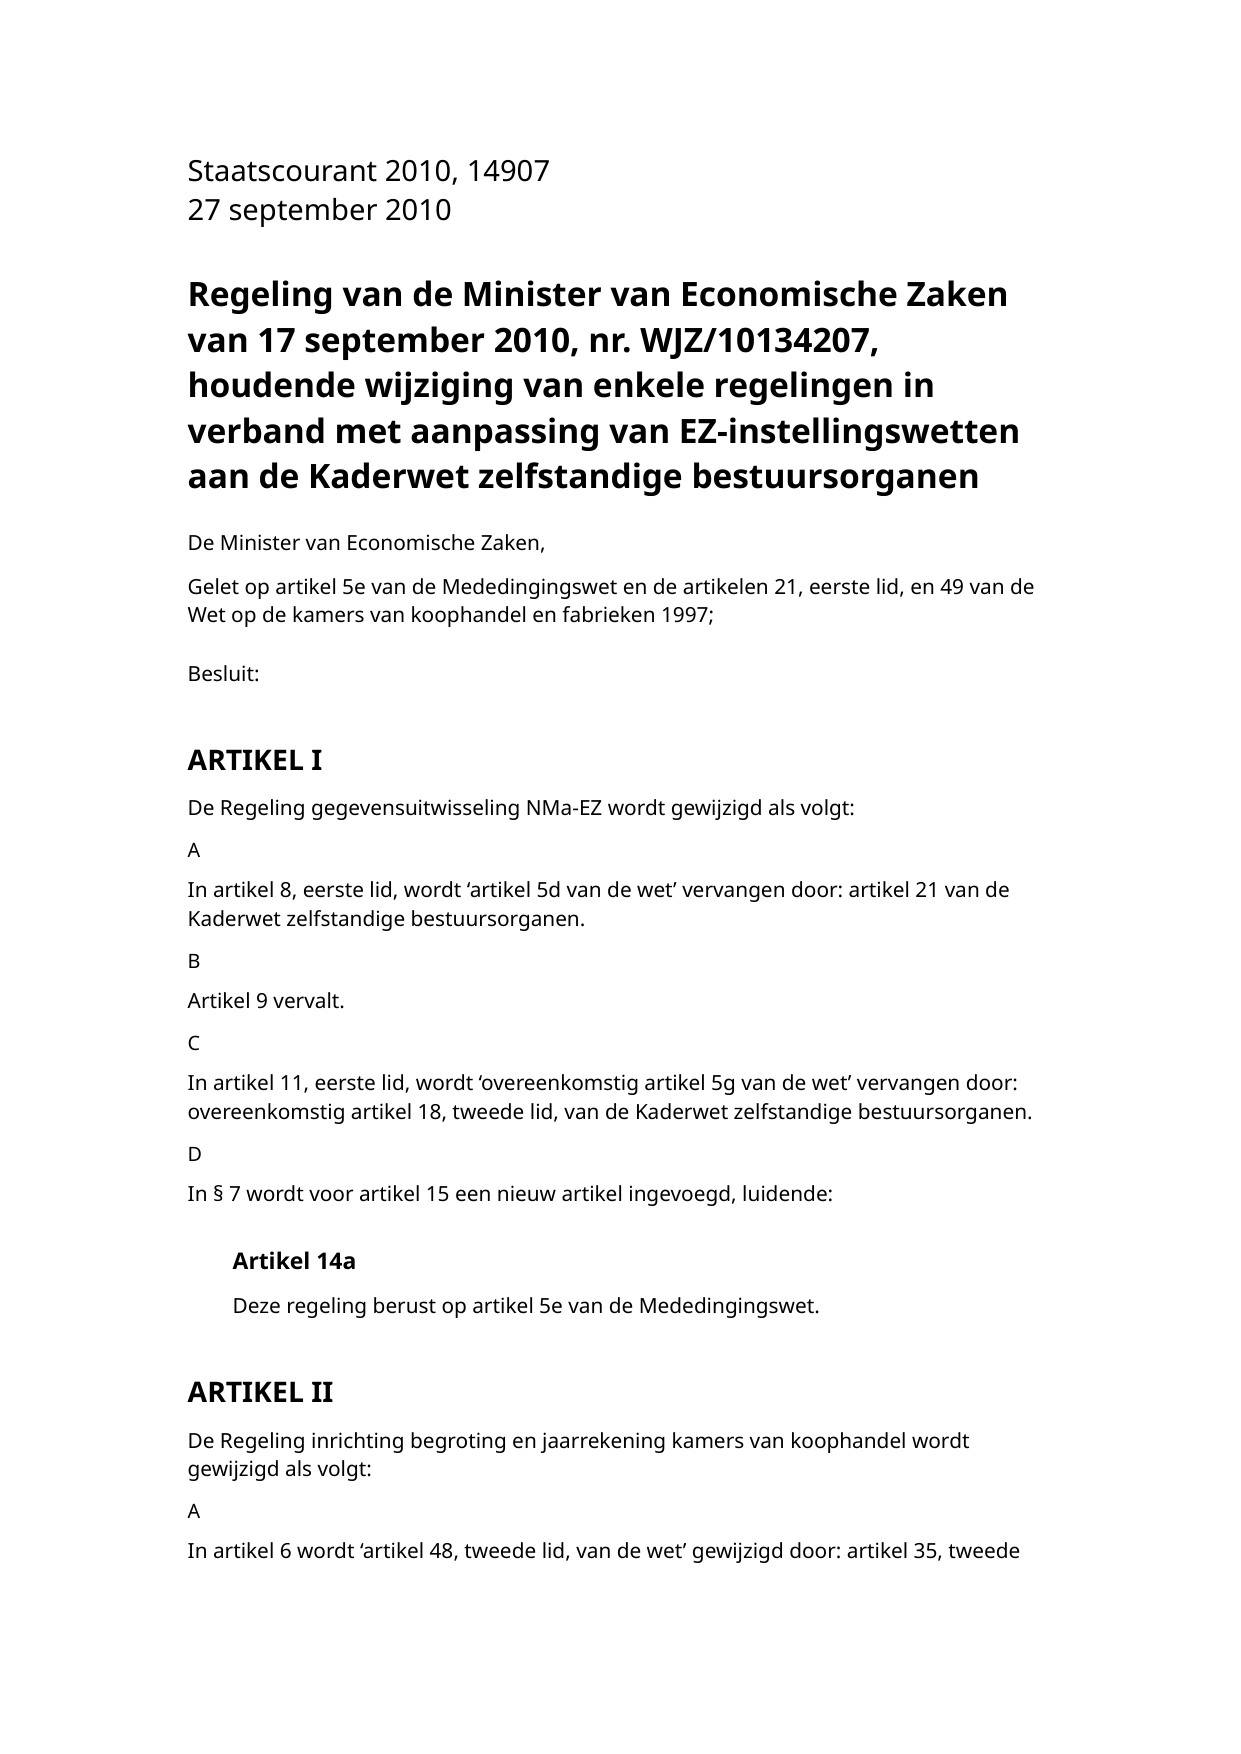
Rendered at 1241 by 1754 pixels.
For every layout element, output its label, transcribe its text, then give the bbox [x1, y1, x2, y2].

text Gelet op artikel 5e van de Mededingingswet en de artikelen 21, eerste lid, en 49 van de Wet op de kamers van koophandel en fabrieken 1997; [187, 572, 1053, 629]
text In artikel 11, eerste lid, wordt ‘overeenkomstig artikel 5g van de wet’ vervangen door: overeenkomstig artikel 18, tweede lid, van de Kaderwet zelfstandige bestuursorganen. [187, 1068, 1053, 1125]
text 27 september 2010 [187, 190, 1053, 229]
text Staatscourant 2010, 14907 [187, 150, 1053, 190]
text De Minister van Economische Zaken, [187, 528, 1053, 557]
text C [187, 1029, 1053, 1057]
text D [187, 1140, 1053, 1167]
text Deze regeling berust op artikel 5e van de Mededingingswet. [232, 1291, 1053, 1319]
text In § 7 wordt voor artikel 15 een nieuw artikel ingevoegd, luidende: [187, 1179, 1053, 1207]
text A [187, 837, 1053, 864]
text Besluit: [187, 659, 1053, 687]
subtitle ARTIKEL II [187, 1372, 1053, 1411]
text A [187, 1498, 1053, 1524]
subtitle ARTIKEL I [187, 740, 1053, 778]
text De Regeling gegevensuitwisseling NMa-EZ wordt gewijzigd als volgt: [187, 793, 1053, 822]
text In artikel 6 wordt ‘artikel 48, tweede lid, van de wet’ gewijzigd door: artikel 35, tweede [187, 1536, 1053, 1565]
subtitle Artikel 14a [232, 1245, 1053, 1276]
text De Regeling inrichting begroting en jaarrekening kamers van koophandel wordt gewijzigd als volgt: [187, 1426, 1053, 1483]
subtitle Regeling van de Minister van Economische Zaken van 17 september 2010, nr. WJZ/10134207, houdende wijziging van enkele regelingen in verband met aanpassing van EZ-instellingswetten aan de Kaderwet zelfstandige bestuursorganen [187, 271, 1053, 498]
text Artikel 9 vervalt. [187, 986, 1053, 1014]
text B [187, 947, 1053, 974]
text In artikel 8, eerste lid, wordt ‘artikel 5d van de wet’ vervangen door: artikel 21 van de Kaderwet zelfstandige bestuursorganen. [187, 876, 1053, 932]
